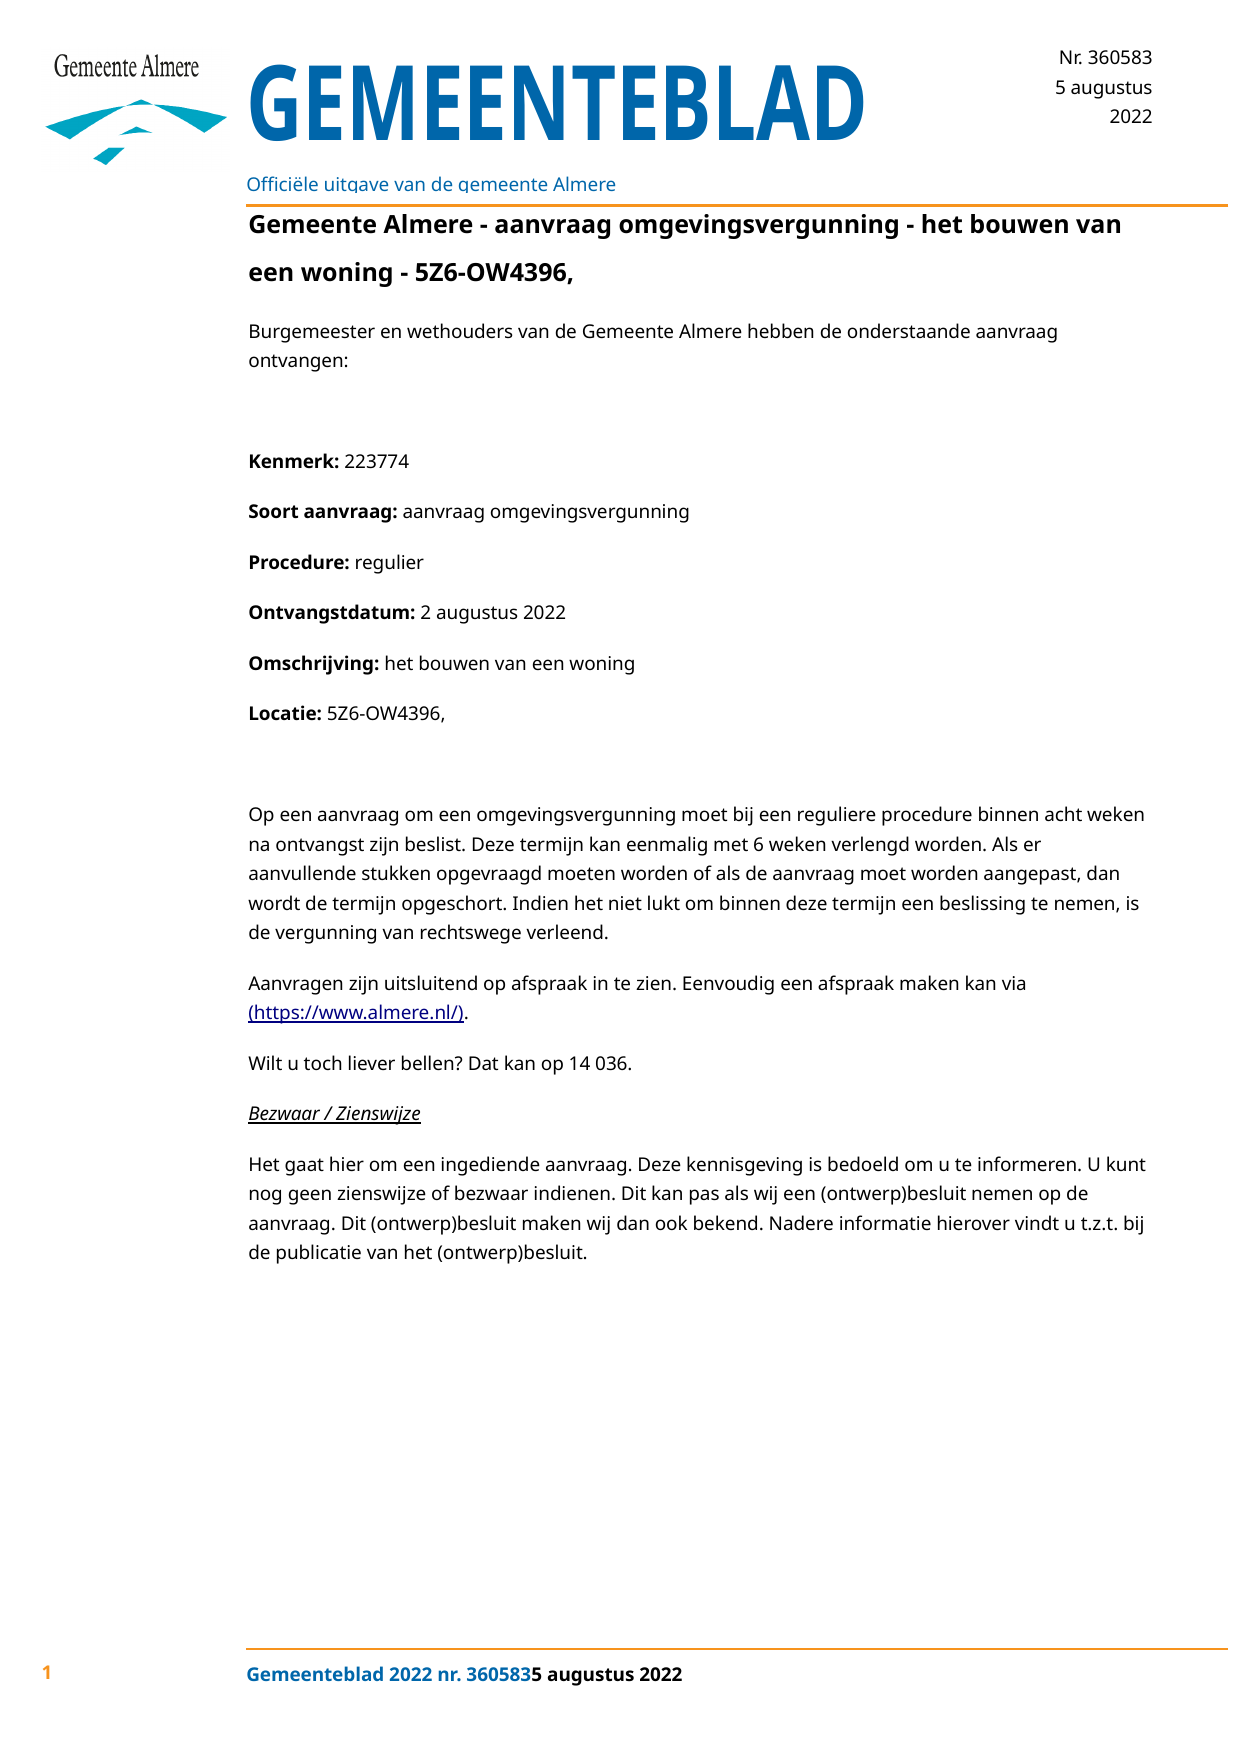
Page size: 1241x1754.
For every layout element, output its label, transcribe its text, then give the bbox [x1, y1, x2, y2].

text Wilt u toch liever bellen? Dat kan op 14 036. [248, 1050, 1152, 1076]
text Soort aanvraag: aanvraag omgevingsvergunning [248, 499, 1152, 524]
picture [41, 47, 231, 172]
text Omschrijving: het bouwen van een woning [248, 650, 1152, 676]
text Burgemeester en wethouders van de Gemeente Almere hebben de onderstaande aanvraag ontvangen: [248, 318, 1152, 373]
text Op een aanvraag om een omgevingsvergunning moet bij een reguliere procedure binnen acht weken na ontvangst zijn beslist. Deze termijn kan eenmalig met 6 weken verlengd worden. Als er aanvullende stukken opgevraagd moeten worden of als de aanvraag moet worden aangepast, dan wordt de termijn opgeschort. Indien het niet lukt om binnen deze termijn een beslissing te nemen, is de vergunning van rechtswege verleend. [248, 801, 1152, 945]
text Kenmerk: 223774 [248, 448, 1152, 474]
text Procedure: regulier [248, 549, 1152, 575]
text Ontvangstdatum: 2 augustus 2022 [248, 599, 1152, 625]
text Het gaat hier om een ingediende aanvraag. Deze kennisgeving is bedoeld om u te informeren. U kunt nog geen zienswijze of bezwaar indienen. Dit kan pas als wij een (ontwerp)besluit nemen op de aanvraag. Dit (ontwerp)besluit maken wij dan ook bekend. Nadere informatie hierover vindt u t.z.t. bij de publicatie van het (ontwerp)besluit. [248, 1151, 1152, 1265]
text Gemeente Almere - aanvraag omgevingsvergunning - het bouwen van een woning - 5Z6-OW4396, [248, 207, 1152, 288]
text Aanvragen zijn uitsluitend op afspraak in te zien. Eenvoudig een afspraak maken kan via (https://www.almere.nl/). [248, 970, 1152, 1025]
text Locatie: 5Z6-OW4396, [248, 700, 1152, 726]
text Bezwaar / Zienswijze [248, 1100, 1152, 1126]
